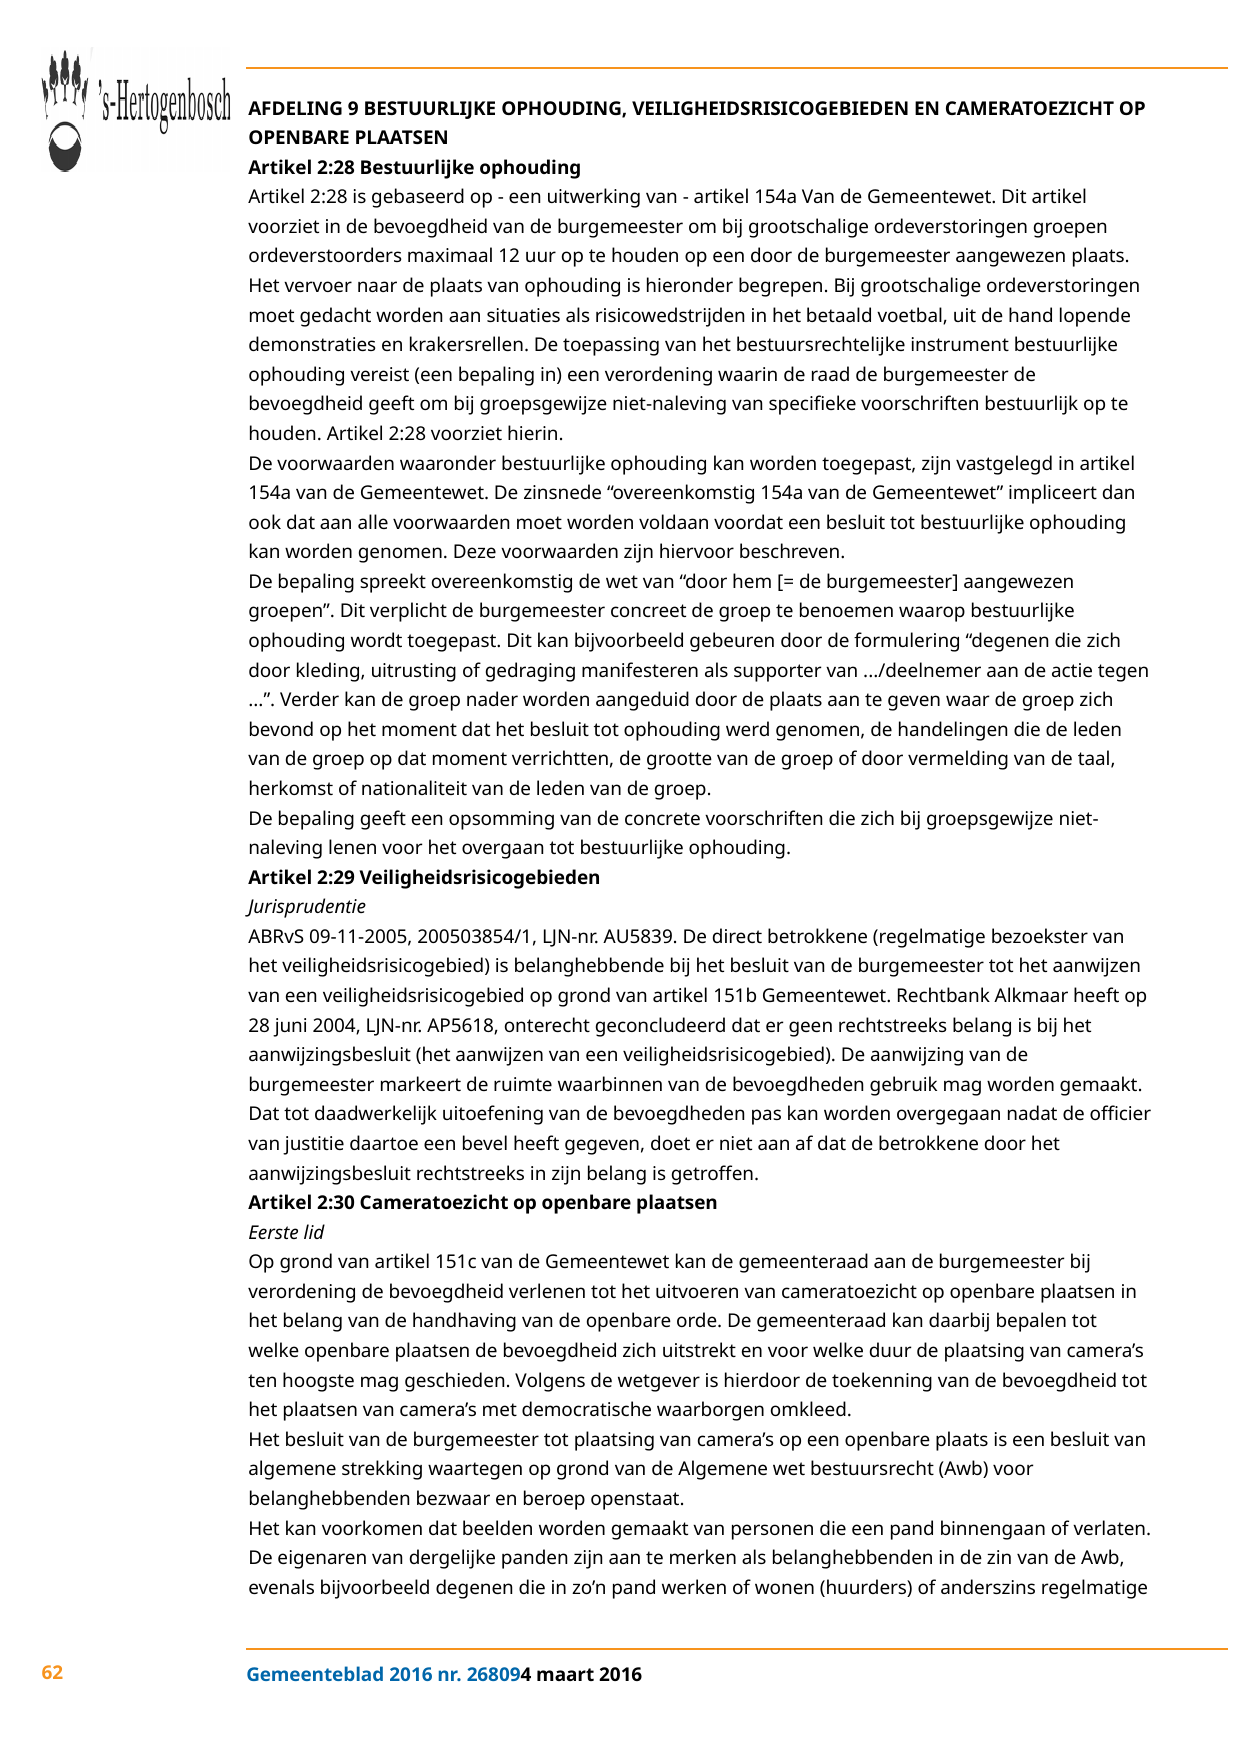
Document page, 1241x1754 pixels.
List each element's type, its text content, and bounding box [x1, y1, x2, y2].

text Het kan voorkomen dat beelden worden gemaakt van personen die een pand binnengaan of verlaten. De eigenaren van dergelijke panden zijn aan te merken als belanghebbenden in de zin van de Awb, evenals bijvoorbeeld degenen die in zo’n pand werken of wonen (huurders) of anderszins regelmatige [248, 1515, 1152, 1600]
text De bepaling geeft een opsomming van de concrete voorschriften die zich bij groepsgewijze niet-naleving lenen voor het overgaan tot bestuurlijke ophouding. [248, 805, 1152, 860]
picture [41, 47, 231, 172]
text Op grond van artikel 151c van de Gemeentewet kan de gemeenteraad aan de burgemeester bij verordening de bevoegdheid verlenen tot het uitvoeren van cameratoezicht op openbare plaatsen in het belang van de handhaving van de openbare orde. De gemeenteraad kan daarbij bepalen tot welke openbare plaatsen de bevoegdheid zich uitstrekt en voor welke duur de plaatsing van camera’s ten hoogste mag geschieden. Volgens de wetgever is hierdoor de toekenning van de bevoegdheid tot het plaatsen van camera’s met democratische waarborgen omkleed. [248, 1248, 1152, 1422]
text Eerste lid [248, 1219, 1152, 1245]
text Jurisprudentie [248, 893, 1152, 919]
text Artikel 2:29 Veiligheidsrisicogebieden [248, 864, 1152, 890]
text ABRvS 09-11-2005, 200503854/1, LJN-nr. AU5839. De direct betrokkene (regelmatige bezoekster van het veiligheidsrisicogebied) is belanghebbende bij het besluit van de burgemeester tot het aanwijzen van een veiligheidsrisicogebied op grond van artikel 151b Gemeentewet. Rechtbank Alkmaar heeft op 28 juni 2004, LJN-nr. AP5618, onterecht geconcludeerd dat er geen rechtstreeks belang is bij het aanwijzingsbesluit (het aanwijzen van een veiligheidsrisicogebied). De aanwijzing van de burgemeester markeert de ruimte waarbinnen van de bevoegdheden gebruik mag worden gemaakt. Dat tot daadwerkelijk uitoefening van de bevoegdheden pas kan worden overgegaan nadat de officier van justitie daartoe een bevel heeft gegeven, doet er niet aan af dat de betrokkene door het aanwijzingsbesluit rechtstreeks in zijn belang is getroffen. [248, 923, 1152, 1186]
text De voorwaarden waaronder bestuurlijke ophouding kan worden toegepast, zijn vastgelegd in artikel 154a van de Gemeentewet. De zinsnede “overeenkomstig 154a van de Gemeentewet” impliceert dan ook dat aan alle voorwaarden moet worden voldaan voordat een besluit tot bestuurlijke ophouding kan worden genomen. Deze voorwaarden zijn hiervoor beschreven. [248, 450, 1152, 564]
text Het besluit van de burgemeester tot plaatsing van camera’s op een openbare plaats is een besluit van algemene strekking waartegen op grond van de Algemene wet bestuursrecht (Awb) voor belanghebbenden bezwaar en beroep openstaat. [248, 1426, 1152, 1511]
text Artikel 2:28 is gebaseerd op - een uitwerking van - artikel 154a Van de Gemeentewet. Dit artikel voorziet in de bevoegdheid van de burgemeester om bij grootschalige ordeverstoringen groepen ordeverstoorders maximaal 12 uur op te houden op een door de burgemeester aangewezen plaats. Het vervoer naar de plaats van ophouding is hieronder begrepen. Bij grootschalige ordeverstoringen moet gedacht worden aan situaties als risicowedstrijden in het betaald voetbal, uit de hand lopende demonstraties en krakersrellen. De toepassing van het bestuursrechtelijke instrument bestuurlijke ophouding vereist (een bepaling in) een verordening waarin de raad de burgemeester de bevoegdheid geeft om bij groepsgewijze niet-naleving van specifieke voorschriften bestuurlijk op te houden. Artikel 2:28 voorziet hierin. [248, 183, 1152, 446]
text De bepaling spreekt overeenkomstig de wet van “door hem [= de burgemeester] aangewezen groepen”. Dit verplicht de burgemeester concreet de groep te benoemen waarop bestuurlijke ophouding wordt toegepast. Dit kan bijvoorbeeld gebeuren door de formulering “degenen die zich door kleding, uitrusting of gedraging manifesteren als supporter van .../deelnemer aan de actie tegen ...”. Verder kan de groep nader worden aangeduid door de plaats aan te geven waar de groep zich bevond op het moment dat het besluit tot ophouding werd genomen, de handelingen die de leden van de groep op dat moment verrichtten, de grootte van de groep of door vermelding van de taal, herkomst of nationaliteit van de leden van de groep. [248, 568, 1152, 801]
text Artikel 2:30 Cameratoezicht op openbare plaatsen [248, 1189, 1152, 1215]
text Artikel 2:28 Bestuurlijke ophouding [248, 154, 1152, 180]
text AFDELING 9 BESTUURLIJKE OPHOUDING, VEILIGHEIDSRISICOGEBIEDEN EN CAMERATOEZICHT OP OPENBARE PLAATSEN [248, 95, 1152, 150]
